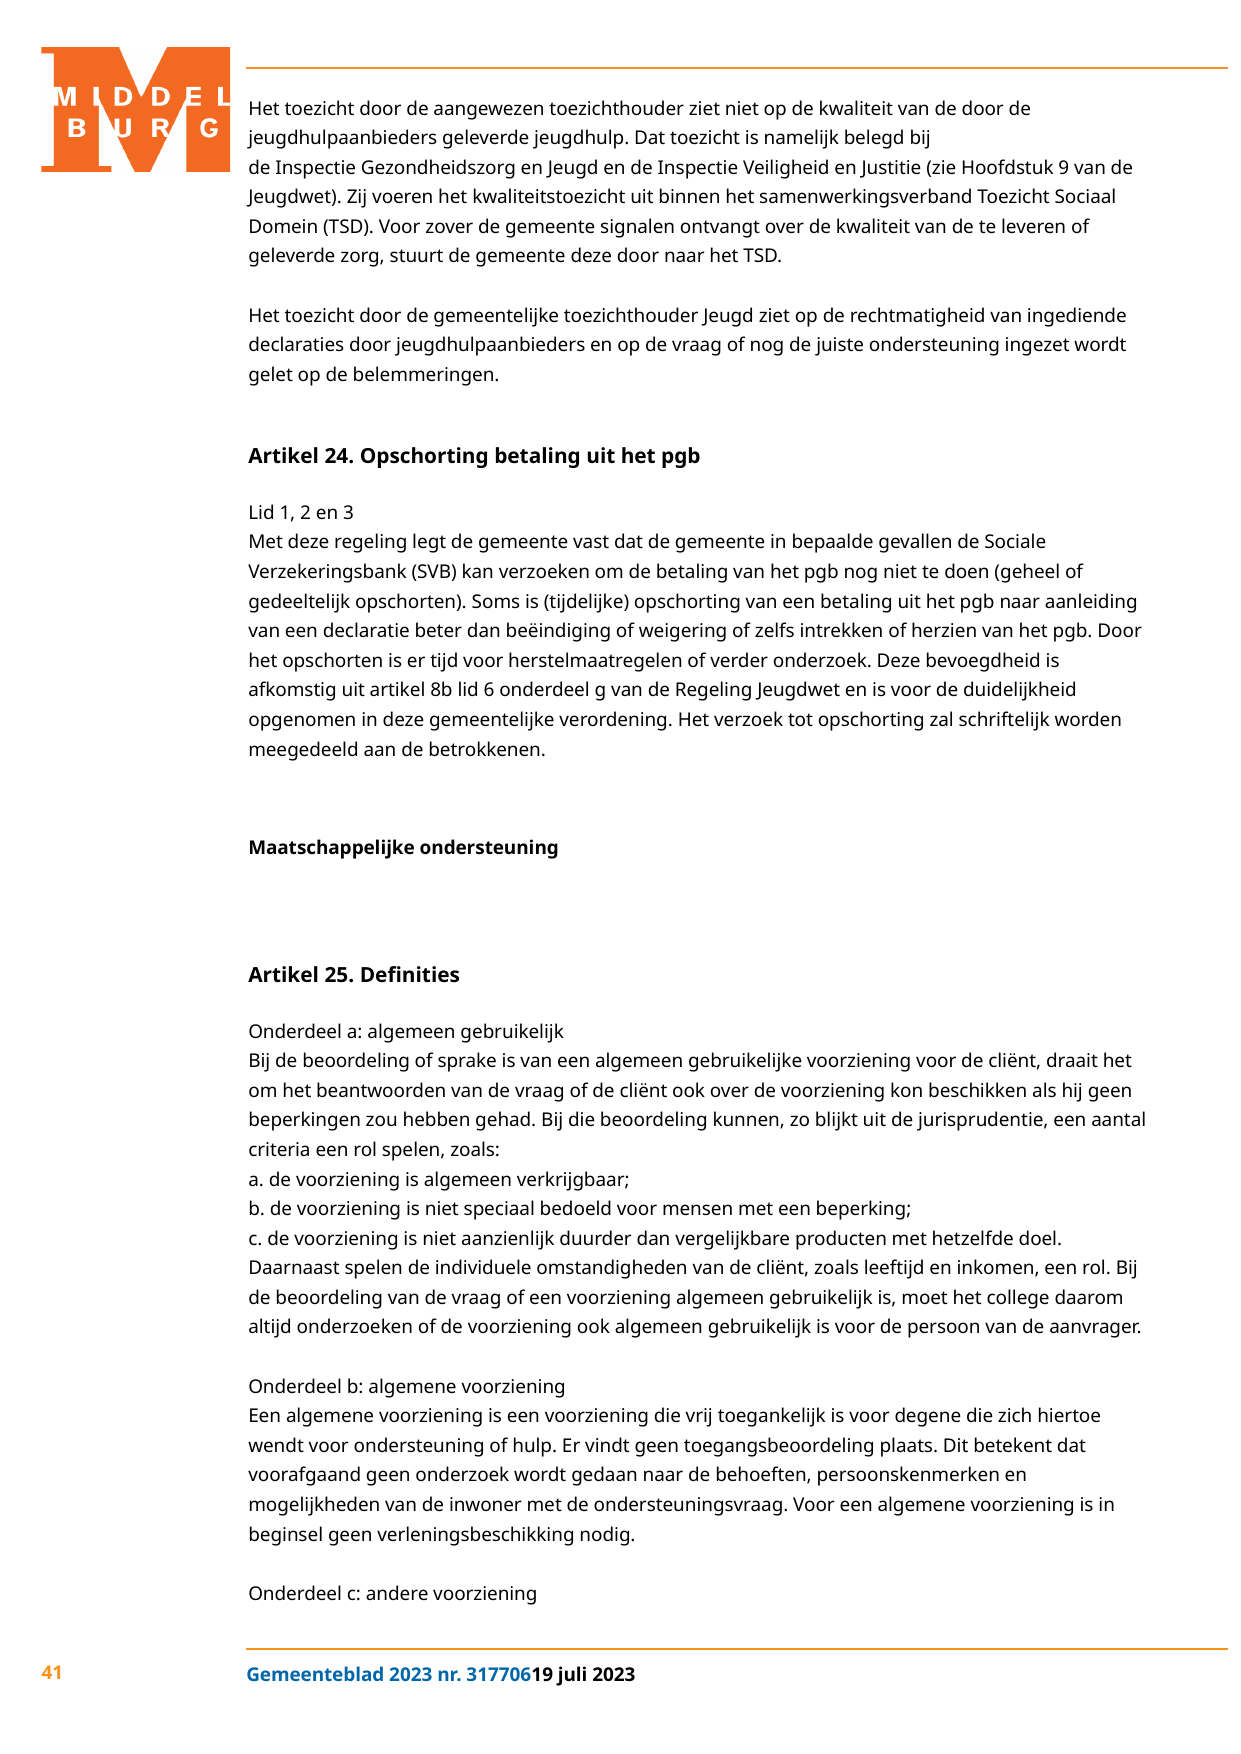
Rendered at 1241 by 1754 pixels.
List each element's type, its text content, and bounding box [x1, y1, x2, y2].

text Met deze regeling legt de gemeente vast dat de gemeente in bepaalde gevallen de Sociale Verzekeringsbank (SVB) kan verzoeken om de betaling van het pgb nog niet te doen (geheel of gedeeltelijk opschorten). Soms is (tijdelijke) opschorting van een betaling uit het pgb naar aanleiding van een declaratie beter dan beëindiging of weigering of zelfs intrekken of herzien van het pgb. Door het opschorten is er tijd voor herstelmaatregelen of verder onderzoek. Deze bevoegdheid is afkomstig uit artikel 8b lid 6 onderdeel g van de Regeling Jeugdwet en is voor de duidelijkheid opgenomen in deze gemeentelijke verordening. Het verzoek tot opschorting zal schriftelijk worden meegedeeld aan de betrokkenen. [248, 529, 1152, 761]
text Een algemene voorziening is een voorziening die vrij toegankelijk is voor degene die zich hiertoe wendt voor ondersteuning of hulp. Er vindt geen toegangsbeoordeling plaats. Dit betekent dat voorafgaand geen onderzoek wordt gedaan naar de behoeften, persoonskenmerken en mogelijkheden van de inwoner met de ondersteuningsvraag. Voor een algemene voorziening is in beginsel geen verleningsbeschikking nodig. [248, 1402, 1152, 1547]
text Artikel 25. Definities [248, 960, 1152, 988]
text Het toezicht door de gemeentelijke toezichthouder Jeugd ziet op de rechtmatigheid van ingediende declaraties door jeugdhulpaanbieders en op de vraag of nog de juiste ondersteuning ingezet wordt gelet op de belemmeringen. [248, 302, 1152, 387]
text Bij de beoordeling of sprake is van een algemeen gebruikelijke voorziening voor de cliënt, draait het om het beantwoorden van de vraag of de cliënt ook over de voorziening kon beschikken als hij geen beperkingen zou hebben gehad. Bij die beoordeling kunnen, zo blijkt uit de jurisprudentie, een aantal criteria een rol spelen, zoals: [248, 1047, 1152, 1162]
text a. de voorziening is algemeen verkrijgbaar; [248, 1166, 1152, 1192]
text Artikel 24. Opschorting betaling uit het pgb [248, 441, 1152, 469]
text Daarnaast spelen de individuele omstandigheden van de cliënt, zoals leeftijd en inkomen, een rol. Bij de beoordeling van de vraag of een voorziening algemeen gebruikelijk is, moet het college daarom altijd onderzoeken of de voorziening ook algemeen gebruikelijk is voor de persoon van de aanvrager. [248, 1254, 1152, 1339]
text Maatschappelijke ondersteuning [248, 832, 1152, 860]
text Onderdeel b: algemene voorziening [248, 1373, 1152, 1399]
text Onderdeel a: algemeen gebruikelijk [248, 1018, 1152, 1044]
text b. de voorziening is niet speciaal bedoeld voor mensen met een beperking; [248, 1195, 1152, 1221]
text Lid 1, 2 en 3 [248, 499, 1152, 525]
text Het toezicht door de aangewezen toezichthouder ziet niet op de kwaliteit van de door de jeugdhulpaanbieders geleverde jeugdhulp. Dat toezicht is namelijk belegd bij [248, 95, 1152, 150]
picture [41, 47, 231, 172]
text c. de voorziening is niet aanzienlijk duurder dan vergelijkbare producten met hetzelfde doel. [248, 1225, 1152, 1251]
text Onderdeel c: andere voorziening [248, 1580, 1152, 1606]
text de Inspectie Gezondheidszorg en Jeugd en de Inspectie Veiligheid en Justitie (zie Hoofdstuk 9 van de Jeugdwet). Zij voeren het kwaliteitstoezicht uit binnen het samenwerkingsverband Toezicht Sociaal Domein (TSD). Voor zover de gemeente signalen ontvangt over de kwaliteit van de te leveren of geleverde zorg, stuurt de gemeente deze door naar het TSD. [248, 154, 1152, 268]
